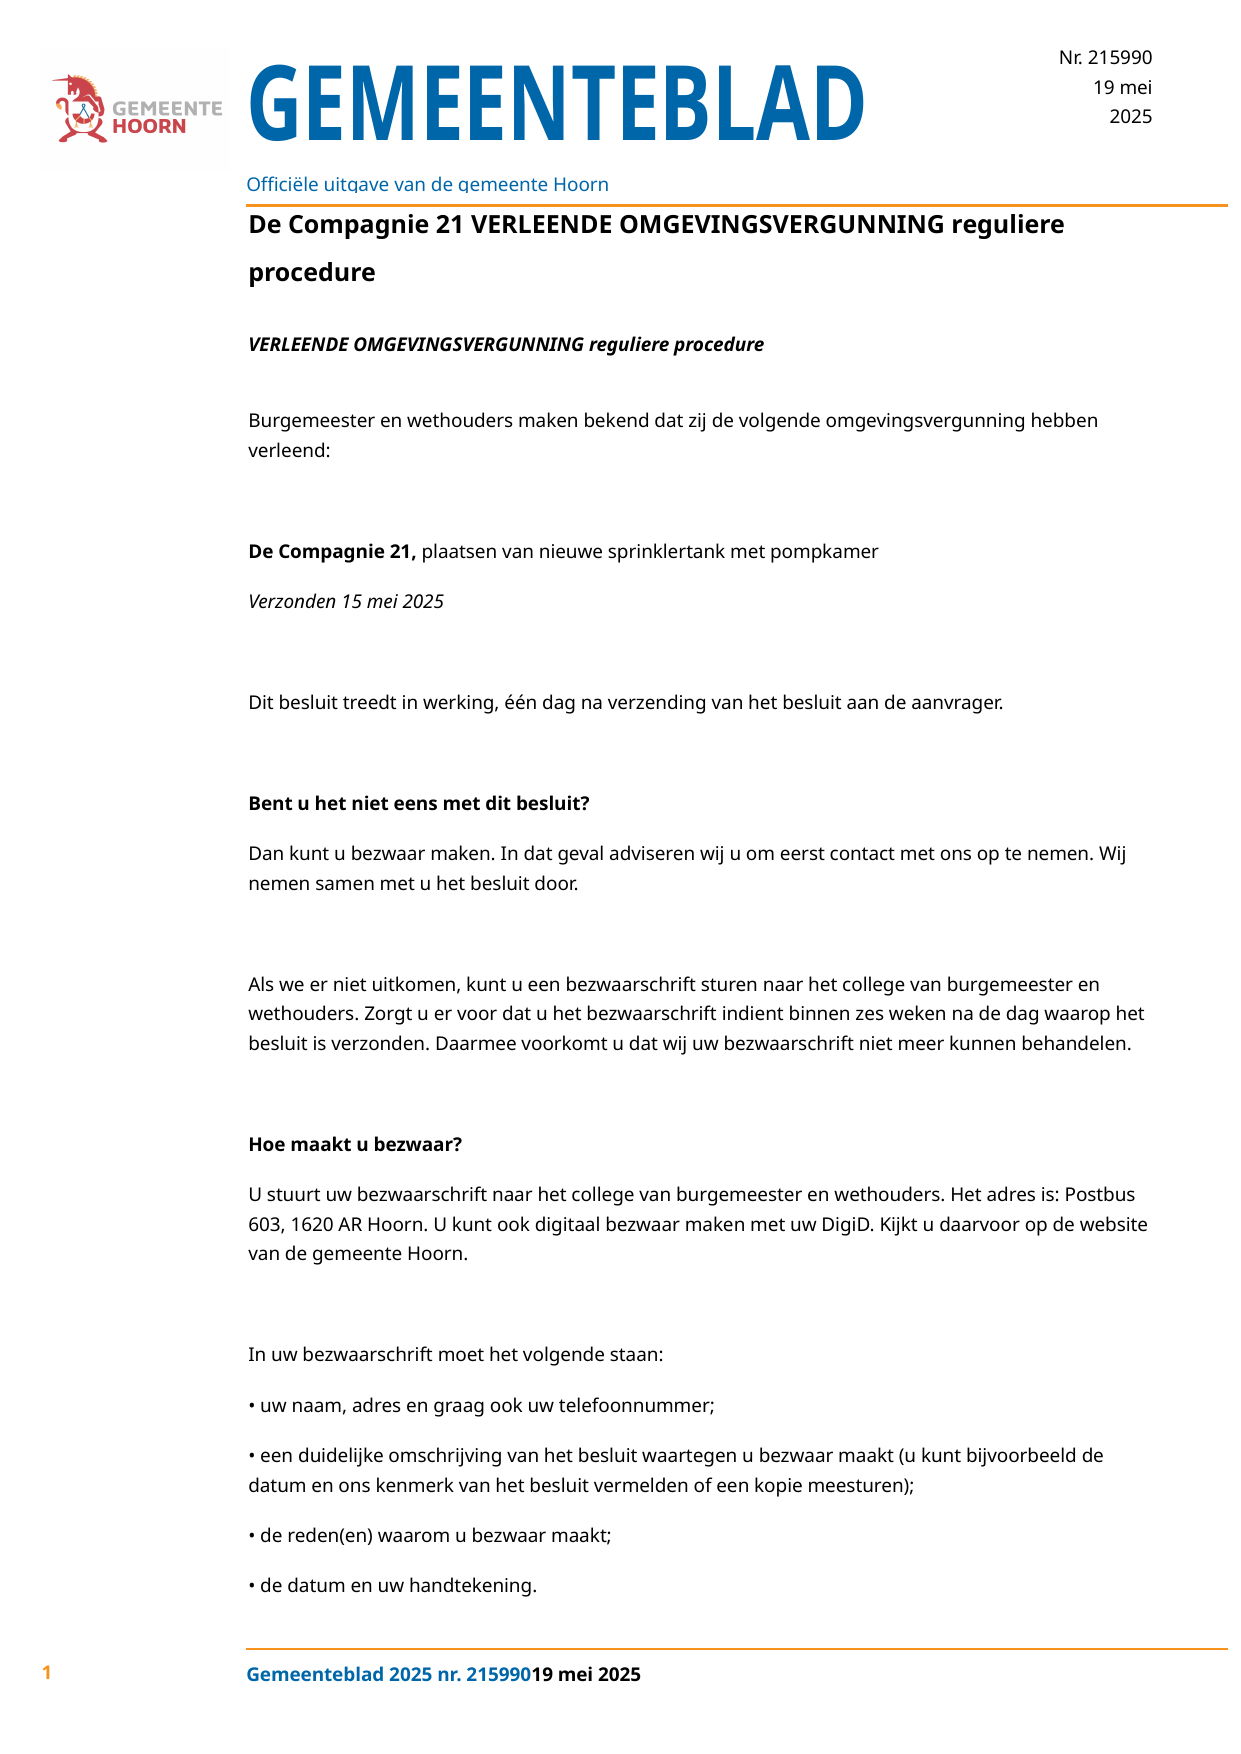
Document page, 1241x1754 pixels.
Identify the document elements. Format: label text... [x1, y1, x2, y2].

text Verzonden 15 mei 2025 [248, 588, 1152, 614]
text VERLEENDE OMGEVINGSVERGUNNING reguliere procedure [248, 331, 1152, 357]
text De Compagnie 21, plaatsen van nieuwe sprinklertank met pompkamer [248, 538, 1152, 564]
text Bent u het niet eens met dit besluit? [248, 790, 1152, 816]
text Burgemeester en wethouders maken bekend dat zij de volgende omgevingsvergunning hebben verleend: [248, 408, 1152, 463]
picture [41, 47, 231, 172]
text • de reden(en) waarom u bezwaar maakt; [248, 1522, 1152, 1548]
text Als we er niet uitkomen, kunt u een bezwaarschrift sturen naar het college van burgemeester en wethouders. Zorgt u er voor dat u het bezwaarschrift indient binnen zes weken na de dag waarop het besluit is verzonden. Daarmee voorkomt u dat wij uw bezwaarschrift niet meer kunnen behandelen. [248, 971, 1152, 1056]
text Dit besluit treedt in werking, één dag na verzending van het besluit aan de aanvrager. [248, 689, 1152, 715]
text • een duidelijke omschrijving van het besluit waartegen u bezwaar maakt (u kunt bijvoorbeeld de datum en ons kenmerk van het besluit vermelden of een kopie meesturen); [248, 1442, 1152, 1497]
text De Compagnie 21 VERLEENDE OMGEVINGSVERGUNNING reguliere procedure [248, 207, 1152, 288]
text In uw bezwaarschrift moet het volgende staan: [248, 1341, 1152, 1367]
text Hoe maakt u bezwaar? [248, 1131, 1152, 1157]
text U stuurt uw bezwaarschrift naar het college van burgemeester en wethouders. Het adres is: Postbus 603, 1620 AR Hoorn. U kunt ook digitaal bezwaar maken met uw DigiD. Kijkt u daarvoor op de website van de gemeente Hoorn. [248, 1181, 1152, 1266]
text Dan kunt u bezwaar maken. In dat geval adviseren wij u om eerst contact met ons op te nemen. Wij nemen samen met u het besluit door. [248, 841, 1152, 896]
text • uw naam, adres en graag ook uw telefoonnummer; [248, 1392, 1152, 1417]
text • de datum en uw handtekening. [248, 1573, 1152, 1598]
